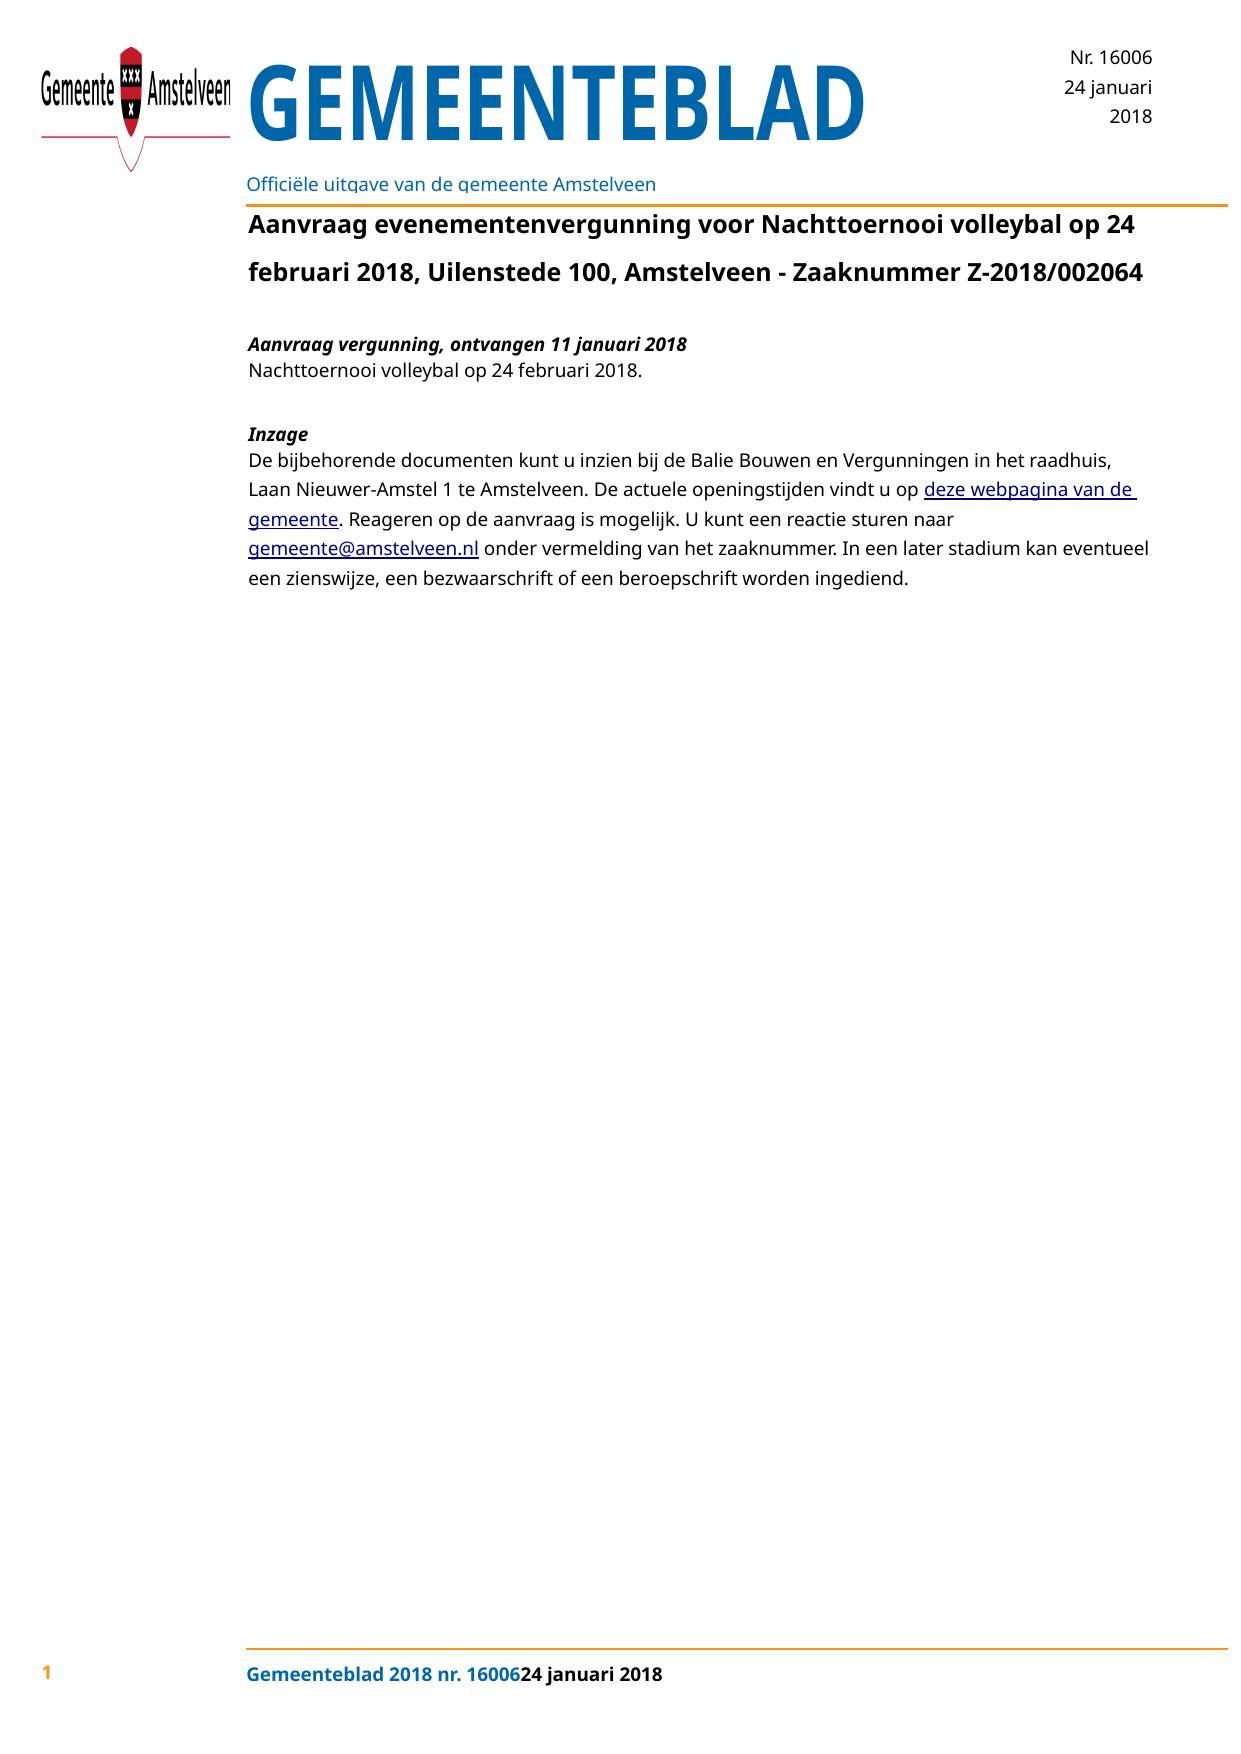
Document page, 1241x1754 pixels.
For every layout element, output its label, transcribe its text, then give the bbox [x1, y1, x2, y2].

picture [41, 47, 231, 172]
text Aanvraag vergunning, ontvangen 11 januari 2018 [248, 331, 1152, 357]
text Inzage [248, 421, 1152, 447]
text Aanvraag evenementenvergunning voor Nachttoernooi volleybal op 24 februari 2018, Uilenstede 100, Amstelveen - Zaaknummer Z-2018/002064 [248, 207, 1152, 288]
text Nachttoernooi volleybal op 24 februari 2018. [248, 357, 1152, 383]
text De bijbehorende documenten kunt u inzien bij de Balie Bouwen en Vergunningen in het raadhuis, Laan Nieuwer-Amstel 1 te Amstelveen. De actuele openingstijden vindt u op deze webpagina van de gemeente. Reageren op de aanvraag is mogelijk. U kunt een reactie sturen naar gemeente@amstelveen.nl onder vermelding van het zaaknummer. In een later stadium kan eventueel een zienswijze, een bezwaarschrift of een beroepschrift worden ingediend. [248, 447, 1152, 591]
